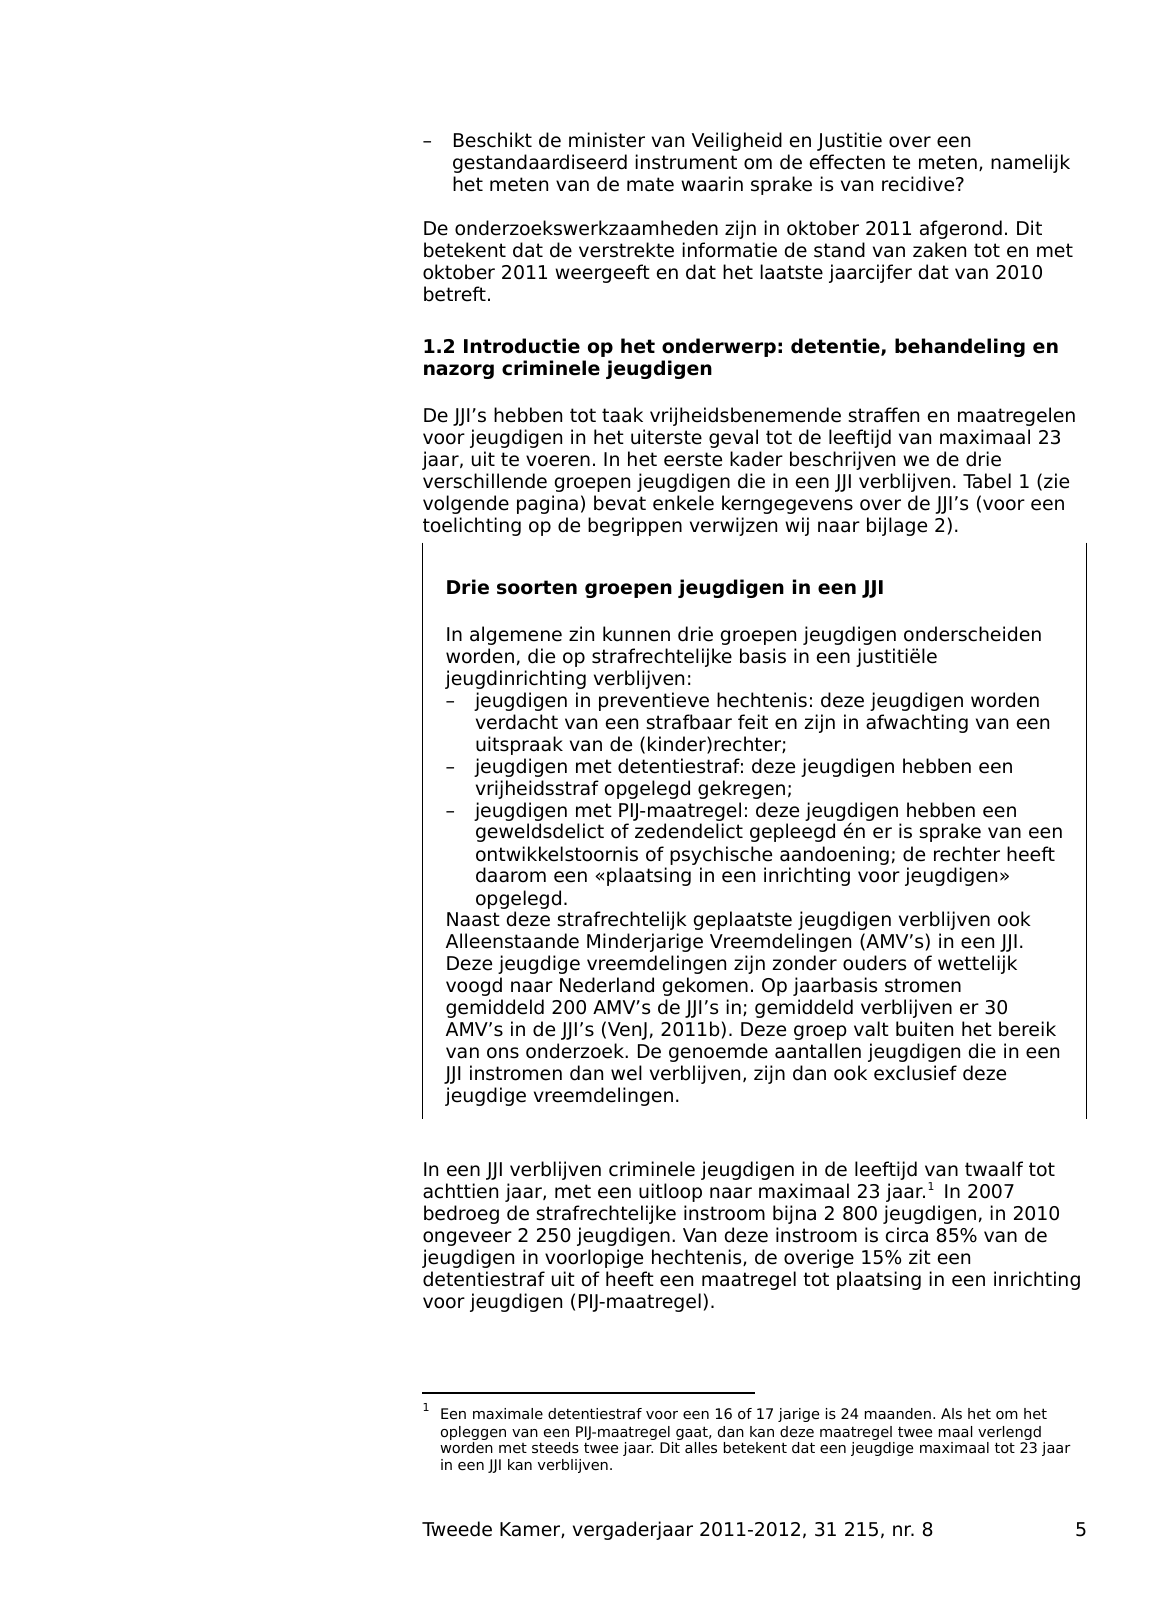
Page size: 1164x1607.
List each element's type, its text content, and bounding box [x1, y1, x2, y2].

subtitle 1.2 Introductie op het onderwerp: detentie, behandeling en nazorg criminele jeugdigen [422, 336, 1087, 380]
text – Beschikt de minister van Veiligheid en Justitie over een gestandaardiseerd instrument om de effecten te meten, namelijk het meten van de mate waarin sprake is van recidive? [422, 130, 1087, 196]
text In een JJI verblijven criminele jeugdigen in de leeftijd van twaalf tot achttien jaar, met een uitloop naar maximaal 23 jaar. In 2007 bedroeg de strafrechtelijke instroom bijna 2 800 jeugdigen, in 2010 ongeveer 2 250 jeugdigen. Van deze instroom is circa 85% van de jeugdigen in voorlopige hechtenis, de overige 15% zit een detentiestraf uit of heeft een maatregel tot plaatsing in een inrichting voor jeugdigen (PIJ-maatregel). [422, 1159, 1087, 1313]
text De onderzoekswerkzaamheden zijn in oktober 2011 afgerond. Dit betekent dat de verstrekte informatie de stand van zaken tot en met oktober 2011 weergeeft en dat het laatste jaarcijfer dat van 2010 betreft. [422, 218, 1087, 306]
text Een maximale detentiestraf voor een 16 of 17 jarige is 24 maanden. Als het om het opleggen van een PIJ-maatregel gaat, dan kan deze maatregel twee maal verlengd worden met steeds twee jaar. Dit alles betekent dat een jeugdige maximaal tot 23 jaar in een JJI kan verblijven. [422, 1402, 1087, 1474]
table_header Drie soorten groepen jeugdigen in een JJI In algemene zin kunnen drie groepen jeugdigen onderscheiden worden, die op strafrechtelijke basis in een justitiële jeugdinrichting verblijven: – jeugdigen in preventieve hechtenis: deze jeugdigen worden verdacht van een strafbaar feit en zijn in afwachting van een uitspraak van de (kinder)rechter; – jeugdigen met detentiestraf: deze jeugdigen hebben een vrijheidsstraf opgelegd gekregen; – jeugdigen met PIJ-maatregel: deze jeugdigen hebben een geweldsdelict of zedendelict gepleegd én er is sprake van een ontwikkelstoornis of psychische aandoening; de rechter heeft daarom een «plaatsing in een inrichting voor jeugdigen» opgelegd. Naast deze strafrechtelijk geplaatste jeugdigen verblijven ook Alleenstaande Minderjarige Vreemdelingen (AMV’s) in een JJI. Deze jeugdige vreemdelingen zijn zonder ouders of wettelijk voogd naar Nederland gekomen. Op jaarbasis stromen gemiddeld 200 AMV’s de JJI’s in; gemiddeld verblijven er 30 AMV’s in de JJI’s (VenJ, 2011b). Deze groep valt buiten het bereik van ons onderzoek. De genoemde aantallen jeugdigen die in een JJI instromen dan wel verblijven, zijn dan ook exclusief deze jeugdige vreemdelingen. [423, 543, 1086, 1119]
text De JJI’s hebben tot taak vrijheidsbenemende straffen en maatregelen voor jeugdigen in het uiterste geval tot de leeftijd van maximaal 23 jaar, uit te voeren. In het eerste kader beschrijven we de drie verschillende groepen jeugdigen die in een JJI verblijven. Tabel 1 (zie volgende pagina) bevat enkele kerngegevens over de JJI’s (voor een toelichting op de begrippen verwijzen wij naar bijlage 2). [422, 405, 1087, 537]
